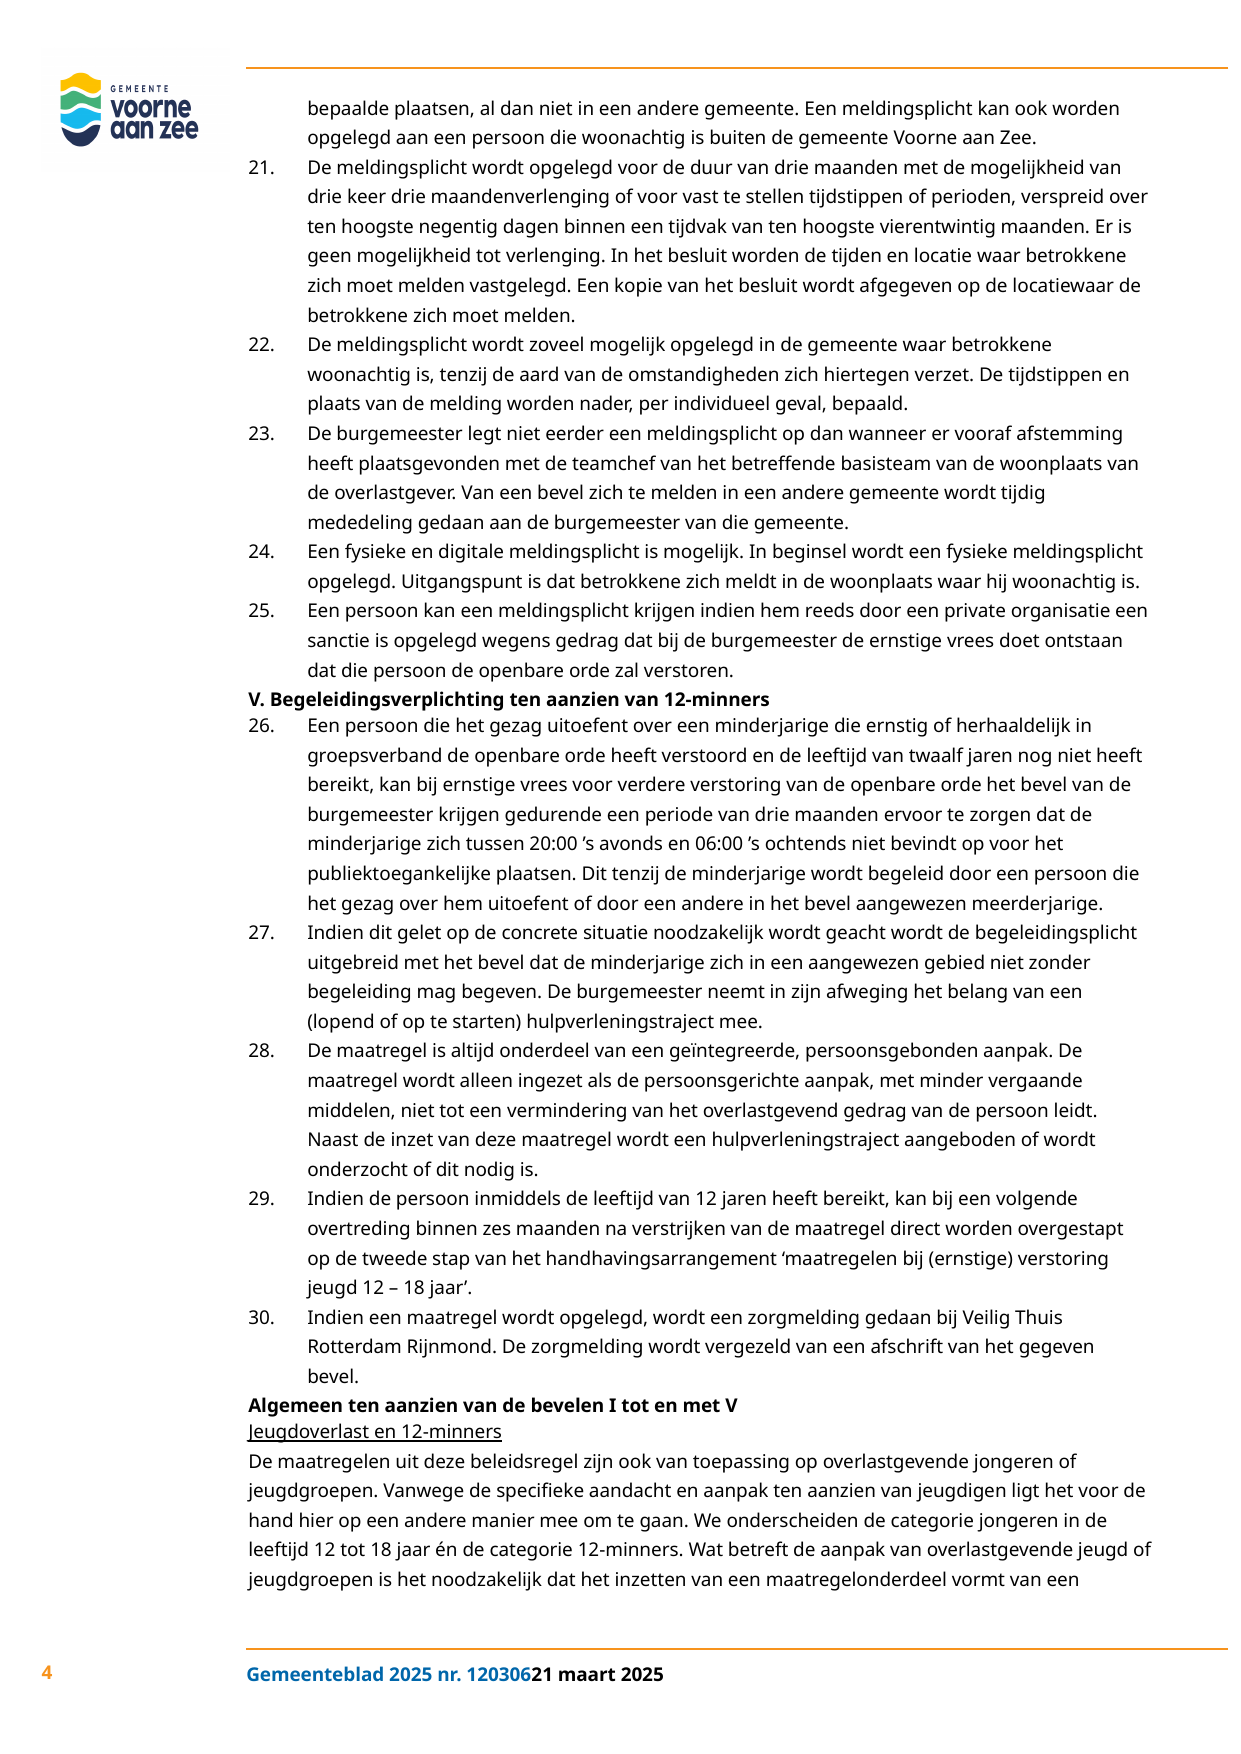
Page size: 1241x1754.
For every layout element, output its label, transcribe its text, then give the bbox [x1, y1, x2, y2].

list bepaalde plaatsen, al dan niet in een andere gemeente. Een meldingsplicht kan ook worden opgelegd aan een persoon die woonachtig is buiten de gemeente Voorne aan Zee. [248, 95, 1152, 150]
text De maatregelen uit deze beleidsregel zijn ook van toepassing op overlastgevende jongeren of jeugdgroepen. Vanwege de specifieke aandacht en aanpak ten aanzien van jeugdigen ligt het voor de hand hier op een andere manier mee om te gaan. We onderscheiden de categorie jongeren in de leeftijd 12 tot 18 jaar én de categorie 12-minners. Wat betreft de aanpak van overlastgevende jeugd of jeugdgroepen is het noodzakelijk dat het inzetten van een maatregelonderdeel vormt van een [248, 1448, 1152, 1592]
list Indien een maatregel wordt opgelegd, wordt een zorgmelding gedaan bij Veilig Thuis Rotterdam Rijnmond. De zorgmelding wordt vergezeld van een afschrift van het gegeven bevel. [248, 1304, 1152, 1389]
text Algemeen ten aanzien van de bevelen I tot en met V [248, 1393, 1152, 1418]
list De meldingsplicht wordt opgelegd voor de duur van drie maanden met de mogelijkheid van drie keer drie maandenverlenging of voor vast te stellen tijdstippen of perioden, verspreid over ten hoogste negentig dagen binnen een tijdvak van ten hoogste vierentwintig maanden. Er is geen mogelijkheid tot verlenging. In het besluit worden de tijden en locatie waar betrokkene zich moet melden vastgelegd. Een kopie van het besluit wordt afgegeven op de locatiewaar de betrokkene zich moet melden. [248, 154, 1152, 328]
list Een persoon kan een meldingsplicht krijgen indien hem reeds door een private organisatie een sanctie is opgelegd wegens gedrag dat bij de burgemeester de ernstige vrees doet ontstaan dat die persoon de openbare orde zal verstoren. [248, 598, 1152, 683]
picture [41, 47, 231, 172]
list Indien de persoon inmiddels de leeftijd van 12 jaren heeft bereikt, kan bij een volgende overtreding binnen zes maanden na verstrijken van de maatregel direct worden overgestapt op de tweede stap van het handhavingsarrangement ‘maatregelen bij (ernstige) verstoring jeugd 12 – 18 jaar’. [248, 1186, 1152, 1300]
text Jeugdoverlast en 12-minners [248, 1418, 1152, 1444]
text V. Begeleidingsverplichting ten aanzien van 12-minners [248, 686, 1152, 712]
list De meldingsplicht wordt zoveel mogelijk opgelegd in de gemeente waar betrokkene woonachtig is, tenzij de aard van de omstandigheden zich hiertegen verzet. De tijdstippen en plaats van de melding worden nader, per individueel geval, bepaald. [248, 331, 1152, 416]
list De burgemeester legt niet eerder een meldingsplicht op dan wanneer er vooraf afstemming heeft plaatsgevonden met de teamchef van het betreffende basisteam van de woonplaats van de overlastgever. Van een bevel zich te melden in een andere gemeente wordt tijdig mededeling gedaan aan de burgemeester van die gemeente. [248, 420, 1152, 535]
list Indien dit gelet op de concrete situatie noodzakelijk wordt geacht wordt de begeleidingsplicht uitgebreid met het bevel dat de minderjarige zich in een aangewezen gebied niet zonder begeleiding mag begeven. De burgemeester neemt in zijn afweging het belang van een (lopend of op te starten) hulpverleningstraject mee. [248, 919, 1152, 1034]
list Een fysieke en digitale meldingsplicht is mogelijk. In beginsel wordt een fysieke meldingsplicht opgelegd. Uitgangspunt is dat betrokkene zich meldt in de woonplaats waar hij woonachtig is. [248, 538, 1152, 594]
list De maatregel is altijd onderdeel van een geïntegreerde, persoonsgebonden aanpak. De maatregel wordt alleen ingezet als de persoonsgerichte aanpak, met minder vergaande middelen, niet tot een vermindering van het overlastgevend gedrag van de persoon leidt. Naast de inzet van deze maatregel wordt een hulpverleningstraject aangeboden of wordt onderzocht of dit nodig is. [248, 1038, 1152, 1182]
list Een persoon die het gezag uitoefent over een minderjarige die ernstig of herhaaldelijk in groepsverband de openbare orde heeft verstoord en de leeftijd van twaalf jaren nog niet heeft bereikt, kan bij ernstige vrees voor verdere verstoring van de openbare orde het bevel van de burgemeester krijgen gedurende een periode van drie maanden ervoor te zorgen dat de minderjarige zich tussen 20:00 ’s avonds en 06:00 ’s ochtends niet bevindt op voor het publiektoegankelijke plaatsen. Dit tenzij de minderjarige wordt begeleid door een persoon die het gezag over hem uitoefent of door een andere in het bevel aangewezen meerderjarige. [248, 712, 1152, 915]
